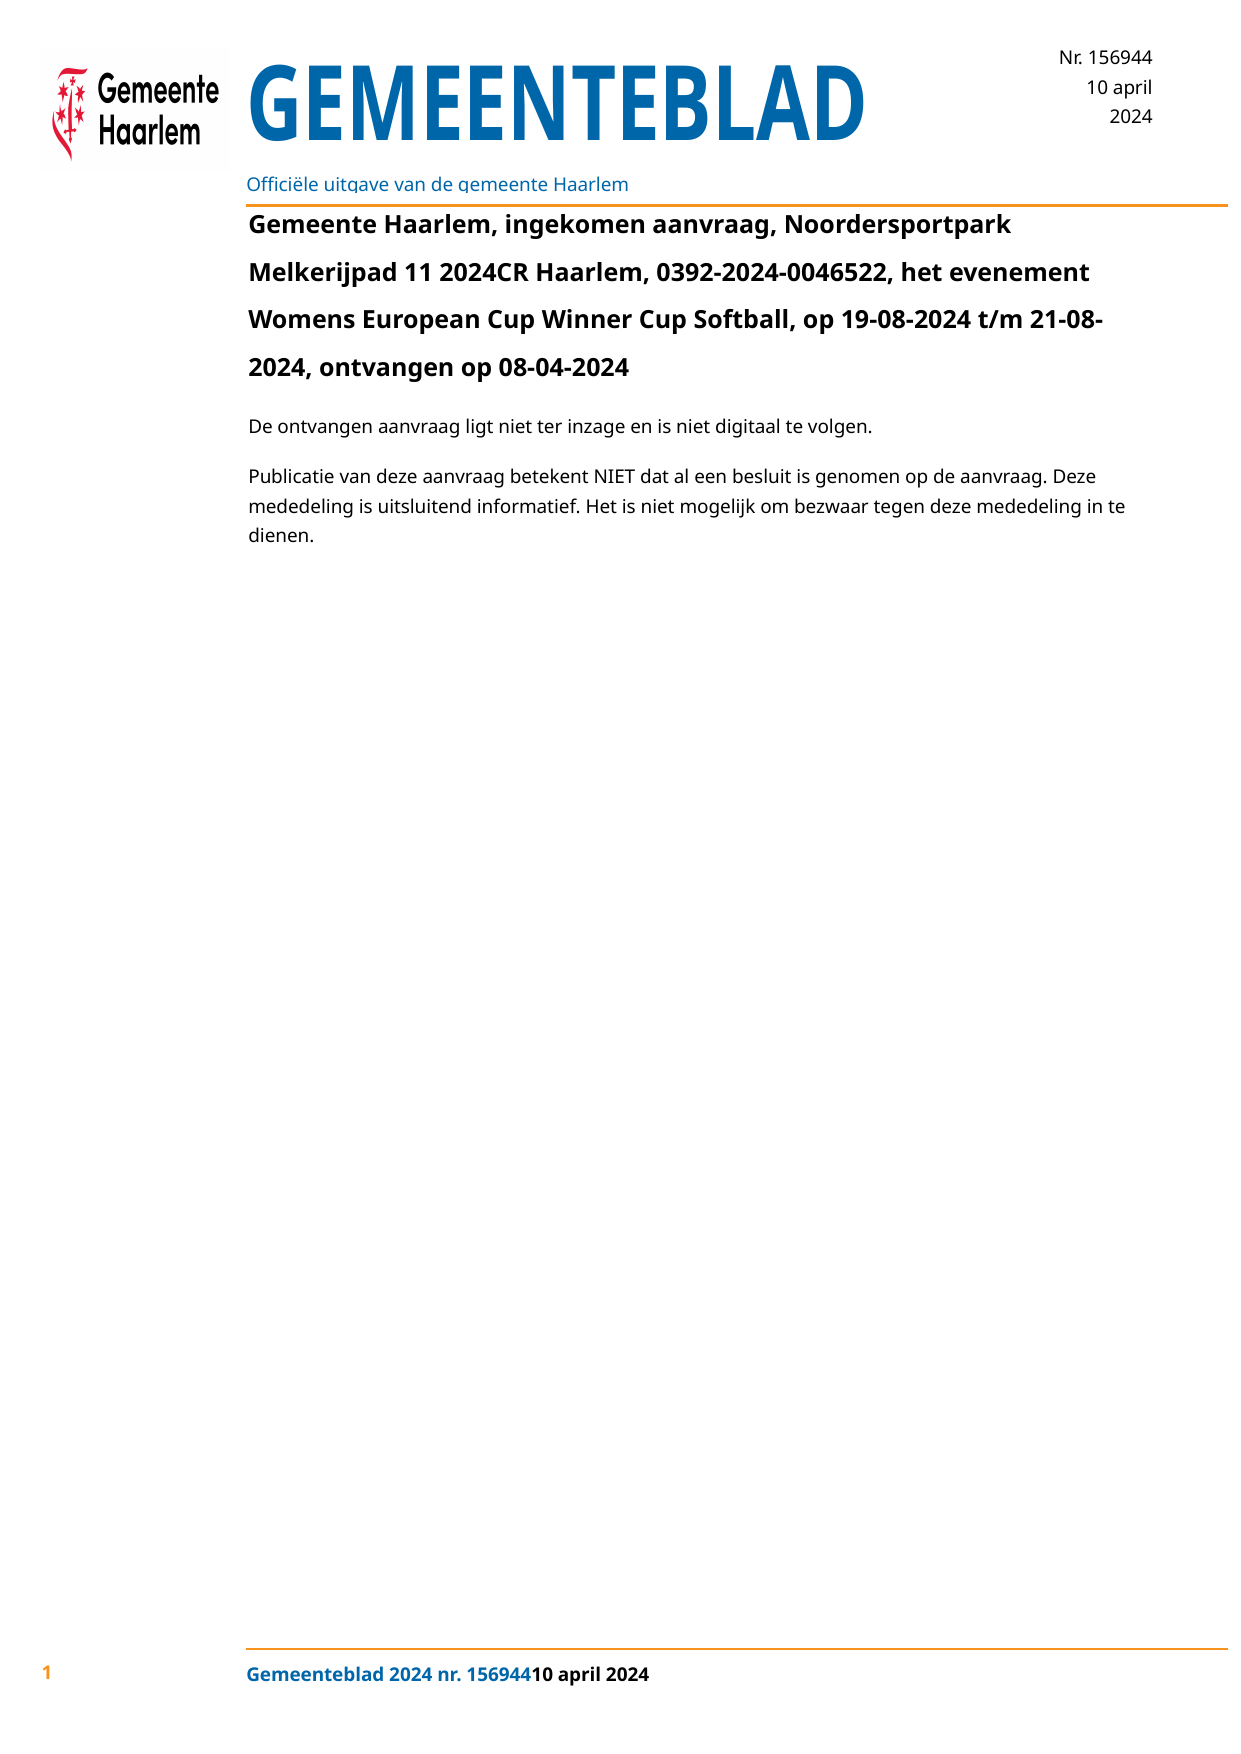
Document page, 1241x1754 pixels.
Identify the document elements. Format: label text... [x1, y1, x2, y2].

text De ontvangen aanvraag ligt niet ter inzage en is niet digitaal te volgen. [248, 413, 1152, 439]
text Gemeente Haarlem, ingekomen aanvraag, Noordersportpark Melkerijpad 11 2024CR Haarlem, 0392-2024-0046522, het evenement Womens European Cup Winner Cup Softball, op 19-08-2024 t/m 21-08-2024, ontvangen op 08-04-2024 [248, 207, 1152, 384]
text Publicatie van deze aanvraag betekent NIET dat al een besluit is genomen op de aanvraag. Deze mededeling is uitsluitend informatief. Het is niet mogelijk om bezwaar tegen deze mededeling in te dienen. [248, 463, 1152, 548]
picture [41, 47, 231, 172]
